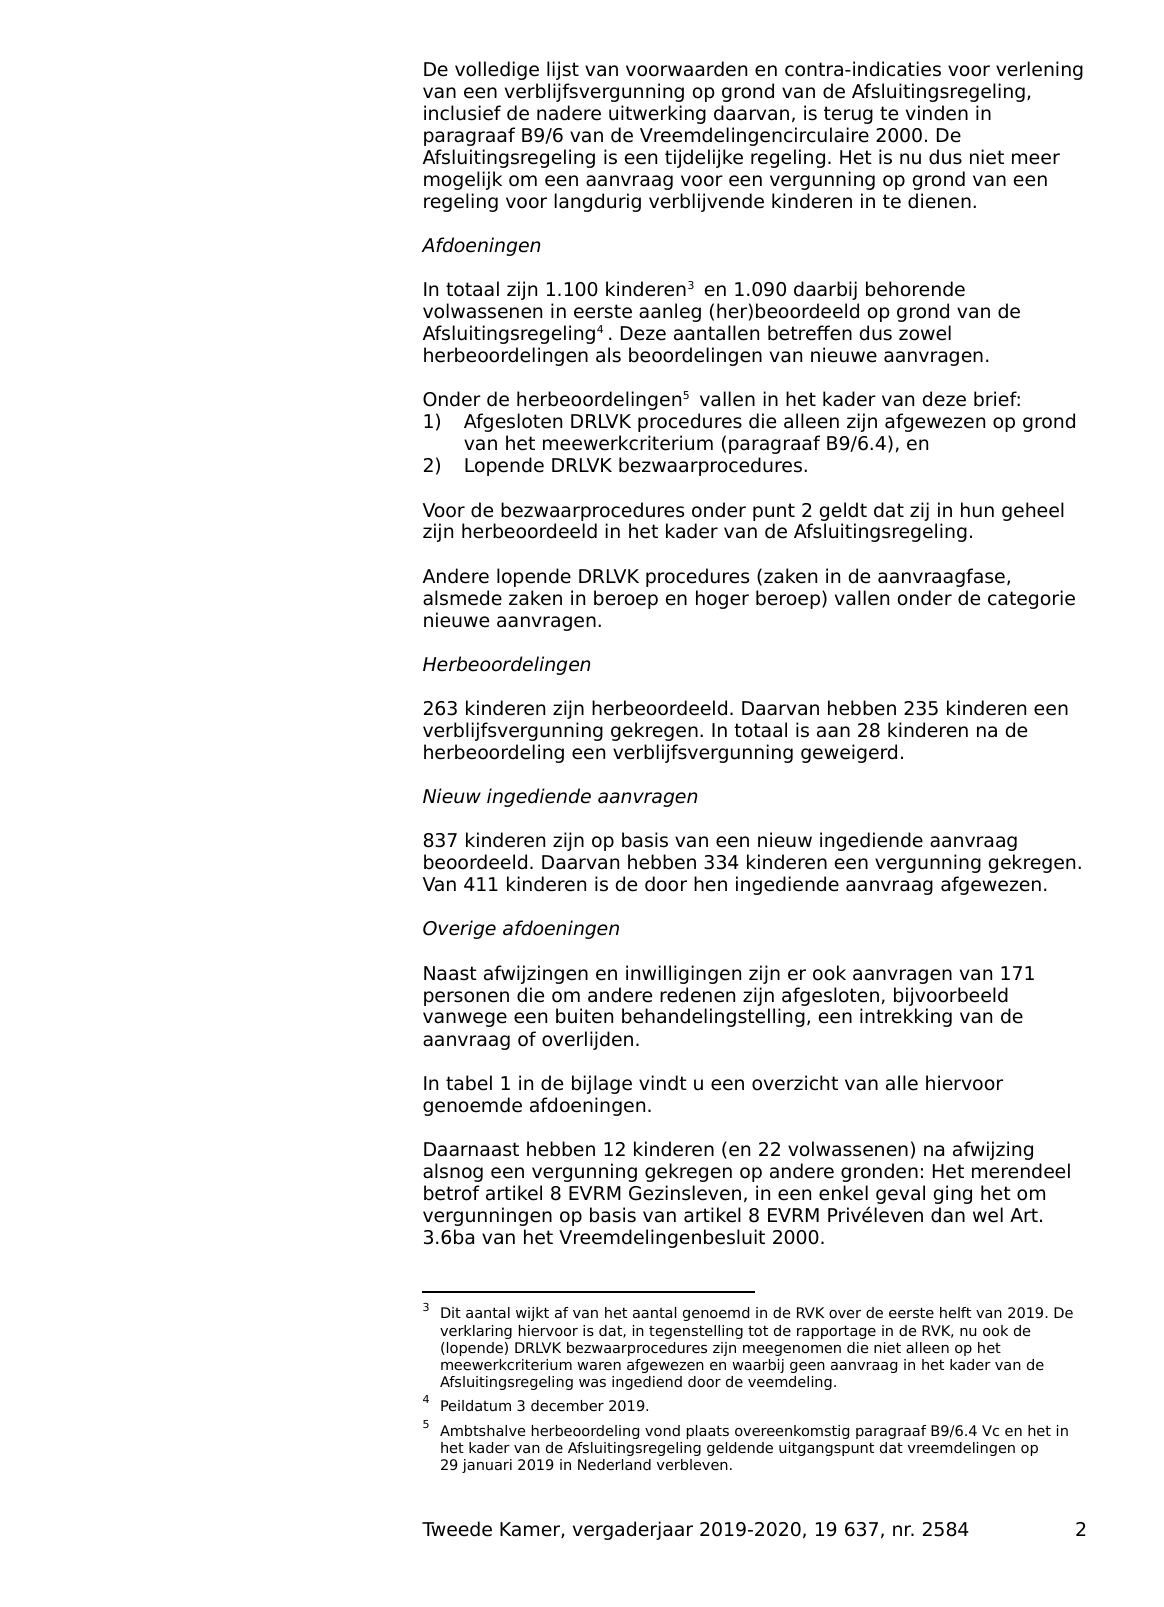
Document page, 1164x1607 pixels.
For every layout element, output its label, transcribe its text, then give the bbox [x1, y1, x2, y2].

subtitle Nieuw ingediende aanvragen [422, 786, 1087, 808]
text Andere lopende DRLVK procedures (zaken in de aanvraagfase, alsmede zaken in beroep en hoger beroep) vallen onder de categorie nieuwe aanvragen. [422, 566, 1087, 632]
text 837 kinderen zijn op basis van een nieuw ingediende aanvraag beoordeeld. Daarvan hebben 334 kinderen een vergunning gekregen. Van 411 kinderen is de door hen ingediende aanvraag afgewezen. [422, 830, 1087, 896]
text Dit aantal wijkt af van het aantal genoemd in de RVK over de eerste helft van 2019. De verklaring hiervoor is dat, in tegenstelling tot de rapportage in de RVK, nu ook de (lopende) DRLVK bezwaarprocedures zijn meegenomen die niet alleen op het meewerkcriterium waren afgewezen en waarbij geen aanvraag in het kader van de Afsluitingsregeling was ingediend door de veemdeling. [422, 1301, 1087, 1391]
subtitle Overige afdoeningen [422, 918, 1087, 940]
text 2) Lopende DRLVK bezwaarprocedures. [422, 455, 1087, 477]
text De volledige lijst van voorwaarden en contra-indicaties voor verlening van een verblijfsvergunning op grond van de Afsluitingsregeling, inclusief de nadere uitwerking daarvan, is terug te vinden in paragraaf B9/6 van de Vreemdelingencirculaire 2000. De Afsluitingsregeling is een tijdelijke regeling. Het is nu dus niet meer mogelijk om een aanvraag voor een vergunning op grond van een regeling voor langdurig verblijvende kinderen in te dienen. [422, 59, 1087, 213]
text 263 kinderen zijn herbeoordeeld. Daarvan hebben 235 kinderen een verblijfsvergunning gekregen. In totaal is aan 28 kinderen na de herbeoordeling een verblijfsvergunning geweigerd. [422, 698, 1087, 764]
text In totaal zijn 1.100 kinderen en 1.090 daarbij behorende volwassenen in eerste aanleg (her)beoordeeld op grond van de Afsluitingsregeling. Deze aantallen betreffen dus zowel herbeoordelingen als beoordelingen van nieuwe aanvragen. [422, 279, 1087, 367]
text Ambtshalve herbeoordeling vond plaats overeenkomstig paragraaf B9/6.4 Vc en het in het kader van de Afsluitingsregeling geldende uitgangspunt dat vreemdelingen op 29 januari 2019 in Nederland verbleven. [422, 1418, 1087, 1474]
text 1) Afgesloten DRLVK procedures die alleen zijn afgewezen op grond van het meewerkcriterium (paragraaf B9/6.4), en [422, 411, 1087, 455]
subtitle Herbeoordelingen [422, 654, 1087, 676]
text Voor de bezwaarprocedures onder punt 2 geldt dat zij in hun geheel zijn herbeoordeeld in het kader van de Afsluitingsregeling. [422, 499, 1087, 543]
text Peildatum 3 december 2019. [422, 1393, 1087, 1416]
text Naast afwijzingen en inwilligingen zijn er ook aanvragen van 171 personen die om andere redenen zijn afgesloten, bijvoorbeeld vanwege een buiten behandelingstelling, een intrekking van de aanvraag of overlijden. [422, 962, 1087, 1050]
text Onder de herbeoordelingen vallen in het kader van deze brief: [422, 389, 1087, 411]
text Daarnaast hebben 12 kinderen (en 22 volwassenen) na afwijzing alsnog een vergunning gekregen op andere gronden: Het merendeel betrof artikel 8 EVRM Gezinsleven, in een enkel geval ging het om vergunningen op basis van artikel 8 EVRM Privéleven dan wel Art. 3.6ba van het Vreemdelingenbesluit 2000. [422, 1139, 1087, 1249]
subtitle Afdoeningen [422, 235, 1087, 257]
text In tabel 1 in de bijlage vindt u een overzicht van alle hiervoor genoemde afdoeningen. [422, 1073, 1087, 1117]
